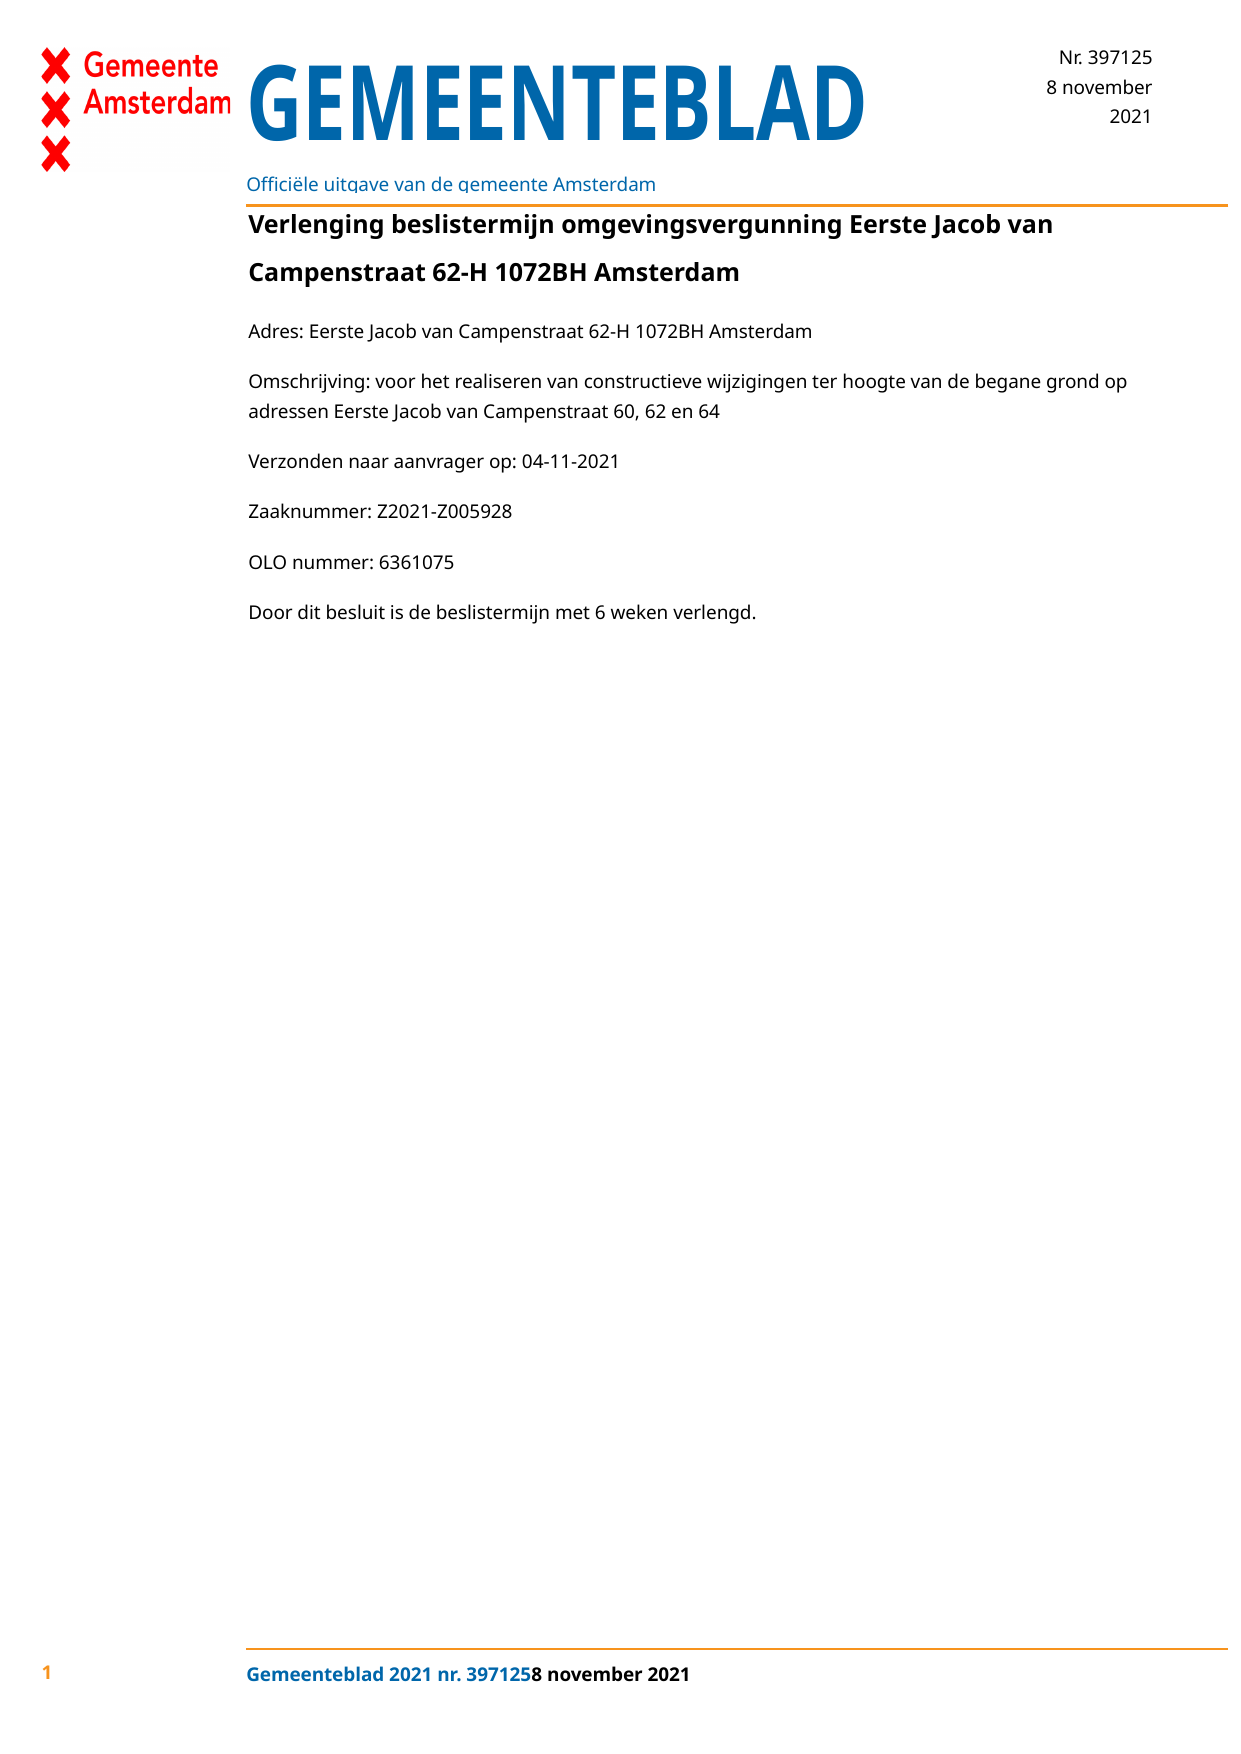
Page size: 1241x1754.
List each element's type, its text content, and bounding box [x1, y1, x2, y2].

text Zaaknummer: Z2021-Z005928 [248, 499, 1152, 524]
text Adres: Eerste Jacob van Campenstraat 62-H 1072BH Amsterdam [248, 318, 1152, 344]
picture [41, 47, 231, 172]
text Door dit besluit is de beslistermijn met 6 weken verlengd. [248, 599, 1152, 625]
text Verlenging beslistermijn omgevingsvergunning Eerste Jacob van Campenstraat 62-H 1072BH Amsterdam [248, 207, 1152, 288]
text OLO nummer: 6361075 [248, 549, 1152, 575]
text Verzonden naar aanvrager op: 04-11-2021 [248, 448, 1152, 474]
text Omschrijving: voor het realiseren van constructieve wijzigingen ter hoogte van de begane grond op adressen Eerste Jacob van Campenstraat 60, 62 en 64 [248, 368, 1152, 424]
